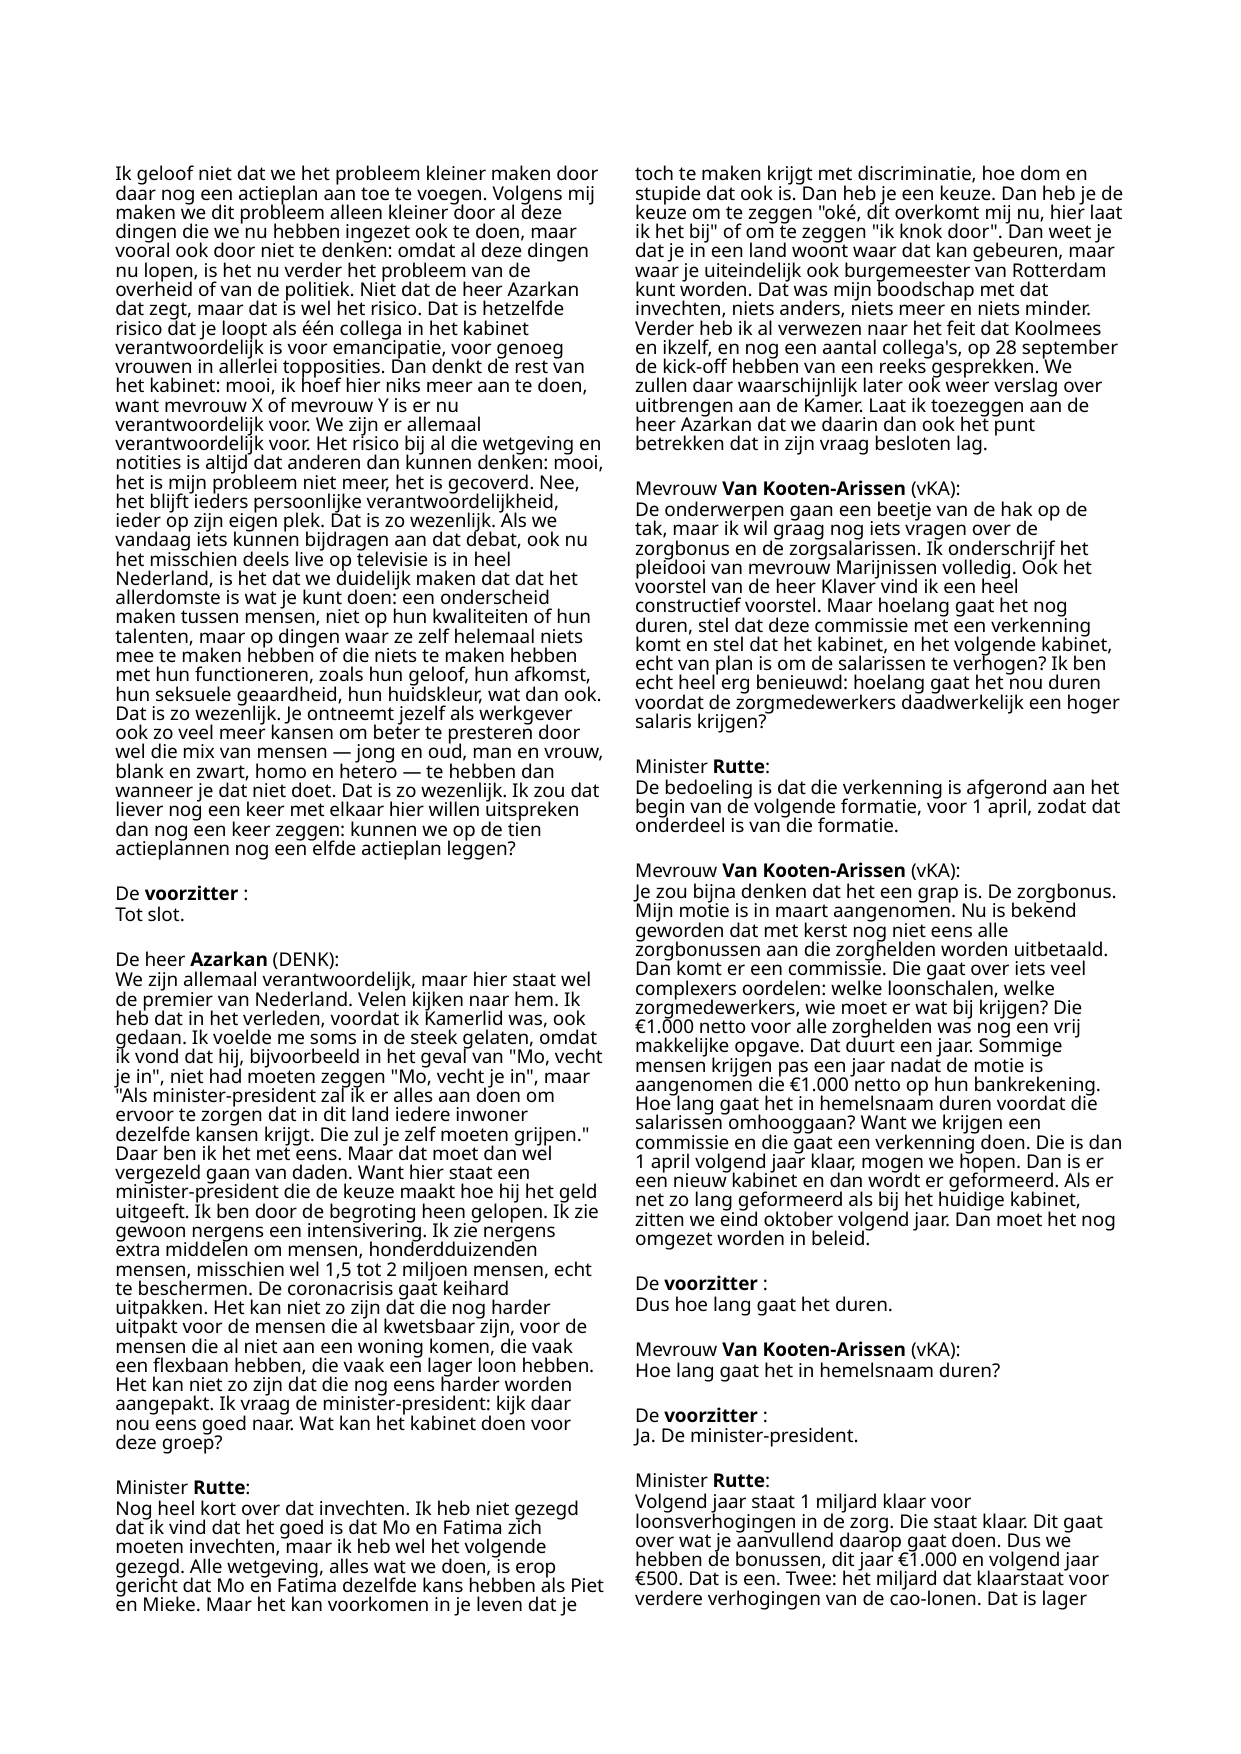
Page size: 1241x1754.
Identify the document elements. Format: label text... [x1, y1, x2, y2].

text Ik geloof niet dat we het probleem kleiner maken door daar nog een actieplan aan toe te voegen. Volgens mij maken we dit probleem alleen kleiner door al deze dingen die we nu hebben ingezet ook te doen, maar vooral ook door niet te denken: omdat al deze dingen nu lopen, is het nu verder het probleem van de overheid of van de politiek. Niet dat de heer Azarkan dat zegt, maar dat is wel het risico. Dat is hetzelfde risico dat je loopt als één collega in het kabinet verantwoordelijk is voor emancipatie, voor genoeg vrouwen in allerlei topposities. Dan denkt de rest van het kabinet: mooi, ik hoef hier niks meer aan te doen, want mevrouw X of mevrouw Y is er nu verantwoordelijk voor. We zijn er allemaal verantwoordelijk voor. Het risico bij al die wetgeving en notities is altijd dat anderen dan kunnen denken: mooi, het is mijn probleem niet meer, het is gecoverd. Nee, het blijft ieders persoonlijke verantwoordelijkheid, ieder op zijn eigen plek. Dat is zo wezenlijk. Als we vandaag iets kunnen bijdragen aan dat debat, ook nu het misschien deels live op televisie is in heel Nederland, is het dat we duidelijk maken dat dat het allerdomste is wat je kunt doen: een onderscheid maken tussen mensen, niet op hun kwaliteiten of hun talenten, maar op dingen waar ze zelf helemaal niets mee te maken hebben of die niets te maken hebben met hun functioneren, zoals hun geloof, hun afkomst, hun seksuele geaardheid, hun huidskleur, wat dan ook. Dat is zo wezenlijk. Je ontneemt jezelf als werkgever ook zo veel meer kansen om beter te presteren door wel die mix van mensen — jong en oud, man en vrouw, blank en zwart, homo en hetero — te hebben dan wanneer je dat niet doet. Dat is zo wezenlijk. Ik zou dat liever nog een keer met elkaar hier willen uitspreken dan nog een keer zeggen: kunnen we op de tien actieplannen nog een elfde actieplan leggen? [115, 165, 605, 859]
text Ja. De minister-president. [635, 1427, 1125, 1447]
text De bedoeling is dat die verkenning is afgerond aan het begin van de volgende formatie, voor 1 april, zodat dat onderdeel is van die formatie. [635, 779, 1125, 837]
text Mevrouw Van Kooten-Arissen (vKA): [635, 1336, 1125, 1362]
text De onderwerpen gaan een beetje van de hak op de tak, maar ik wil graag nog iets vragen over de zorgbonus en de zorgsalarissen. Ik onderschrijf het pleidooi van mevrouw Marijnissen volledig. Ook het voorstel van de heer Klaver vind ik een heel constructief voorstel. Maar hoelang gaat het nog duren, stel dat deze commissie met een verkenning komt en stel dat het kabinet, en het volgende kabinet, echt van plan is om de salarissen te verhogen? Ik ben echt heel erg benieuwd: hoelang gaat het nou duren voordat de zorgmedewerkers daadwerkelijk een hoger salaris krijgen? [635, 501, 1125, 732]
text Je zou bijna denken dat het een grap is. De zorgbonus. Mijn motie is in maart aangenomen. Nu is bekend geworden dat met kerst nog niet eens alle zorgbonussen aan die zorghelden worden uitbetaald. Dan komt er een commissie. Die gaat over iets veel complexers oordelen: welke loonschalen, welke zorgmedewerkers, wie moet er wat bij krijgen? Die €1.000 netto voor alle zorghelden was nog een vrij makkelijke opgave. Dat duurt een jaar. Sommige mensen krijgen pas een jaar nadat de motie is aangenomen die €1.000 netto op hun bankrekening. Hoe lang gaat het in hemelsnaam duren voordat die salarissen omhooggaan? Want we krijgen een commissie en die gaat een verkenning doen. Die is dan 1 april volgend jaar klaar, mogen we hopen. Dan is er een nieuw kabinet en dan wordt er geformeerd. Als er net zo lang geformeerd als bij het huidige kabinet, zitten we eind oktober volgend jaar. Dan moet het nog omgezet worden in beleid. [635, 883, 1125, 1249]
text Minister Rutte: [635, 753, 1125, 779]
text Tot slot. [115, 906, 605, 925]
text De voorzitter : [635, 1402, 1125, 1427]
text Hoe lang gaat het in hemelsnaam duren? [635, 1362, 1125, 1381]
text We zijn allemaal verantwoordelijk, maar hier staat wel de premier van Nederland. Velen kijken naar hem. Ik heb dat in het verleden, voordat ik Kamerlid was, ook gedaan. Ik voelde me soms in de steek gelaten, omdat ik vond dat hij, bijvoorbeeld in het geval van "Mo, vecht je in", niet had moeten zeggen "Mo, vecht je in", maar "Als minister-president zal ik er alles aan doen om ervoor te zorgen dat in dit land iedere inwoner dezelfde kansen krijgt. Die zul je zelf moeten grijpen." Daar ben ik het met eens. Maar dat moet dan wel vergezeld gaan van daden. Want hier staat een minister-president die de keuze maakt hoe hij het geld uitgeeft. Ik ben door de begroting heen gelopen. Ik zie gewoon nergens een intensivering. Ik zie nergens extra middelen om mensen, honderdduizenden mensen, misschien wel 1,5 tot 2 miljoen mensen, echt te beschermen. De coronacrisis gaat keihard uitpakken. Het kan niet zo zijn dat die nog harder uitpakt voor de mensen die al kwetsbaar zijn, voor de mensen die al niet aan een woning komen, die vaak een flexbaan hebben, die vaak een lager loon hebben. Het kan niet zo zijn dat die nog eens harder worden aangepakt. Ik vraag de minister-president: kijk daar nou eens goed naar. Wat kan het kabinet doen voor deze groep? [115, 971, 605, 1453]
text Volgend jaar staat 1 miljard klaar voor loonsverhogingen in de zorg. Die staat klaar. Dit gaat over wat je aanvullend daarop gaat doen. Dus we hebben de bonussen, dit jaar €1.000 en volgend jaar €500. Dat is een. Twee: het miljard dat klaarstaat voor verdere verhogingen van de cao-lonen. Dat is lager [635, 1493, 1125, 1609]
text De heer Azarkan (DENK): [115, 946, 605, 971]
text De voorzitter : [115, 880, 605, 906]
text Minister Rutte: [635, 1468, 1125, 1493]
text De voorzitter : [635, 1270, 1125, 1296]
text Dus hoe lang gaat het duren. [635, 1296, 1125, 1315]
text toch te maken krijgt met discriminatie, hoe dom en stupide dat ook is. Dan heb je een keuze. Dan heb je de keuze om te zeggen "oké, dit overkomt mij nu, hier laat ik het bij" of om te zeggen "ik knok door". Dan weet je dat je in een land woont waar dat kan gebeuren, maar waar je uiteindelijk ook burgemeester van Rotterdam kunt worden. Dat was mijn boodschap met dat invechten, niets anders, niets meer en niets minder. Verder heb ik al verwezen naar het feit dat Koolmees en ikzelf, en nog een aantal collega's, op 28 september de kick-off hebben van een reeks gesprekken. We zullen daar waarschijnlijk later ook weer verslag over uitbrengen aan de Kamer. Laat ik toezeggen aan de heer Azarkan dat we daarin dan ook het punt betrekken dat in zijn vraag besloten lag. [635, 165, 1125, 454]
text Mevrouw Van Kooten-Arissen (vKA): [635, 475, 1125, 501]
text Minister Rutte: [115, 1474, 605, 1500]
text Mevrouw Van Kooten-Arissen (vKA): [635, 857, 1125, 883]
text Nog heel kort over dat invechten. Ik heb niet gezegd dat ik vind dat het goed is dat Mo en Fatima zich moeten invechten, maar ik heb wel het volgende gezegd. Alle wetgeving, alles wat we doen, is erop gericht dat Mo en Fatima dezelfde kans hebben als Piet en Mieke. Maar het kan voorkomen in je leven dat je [115, 1500, 605, 1615]
